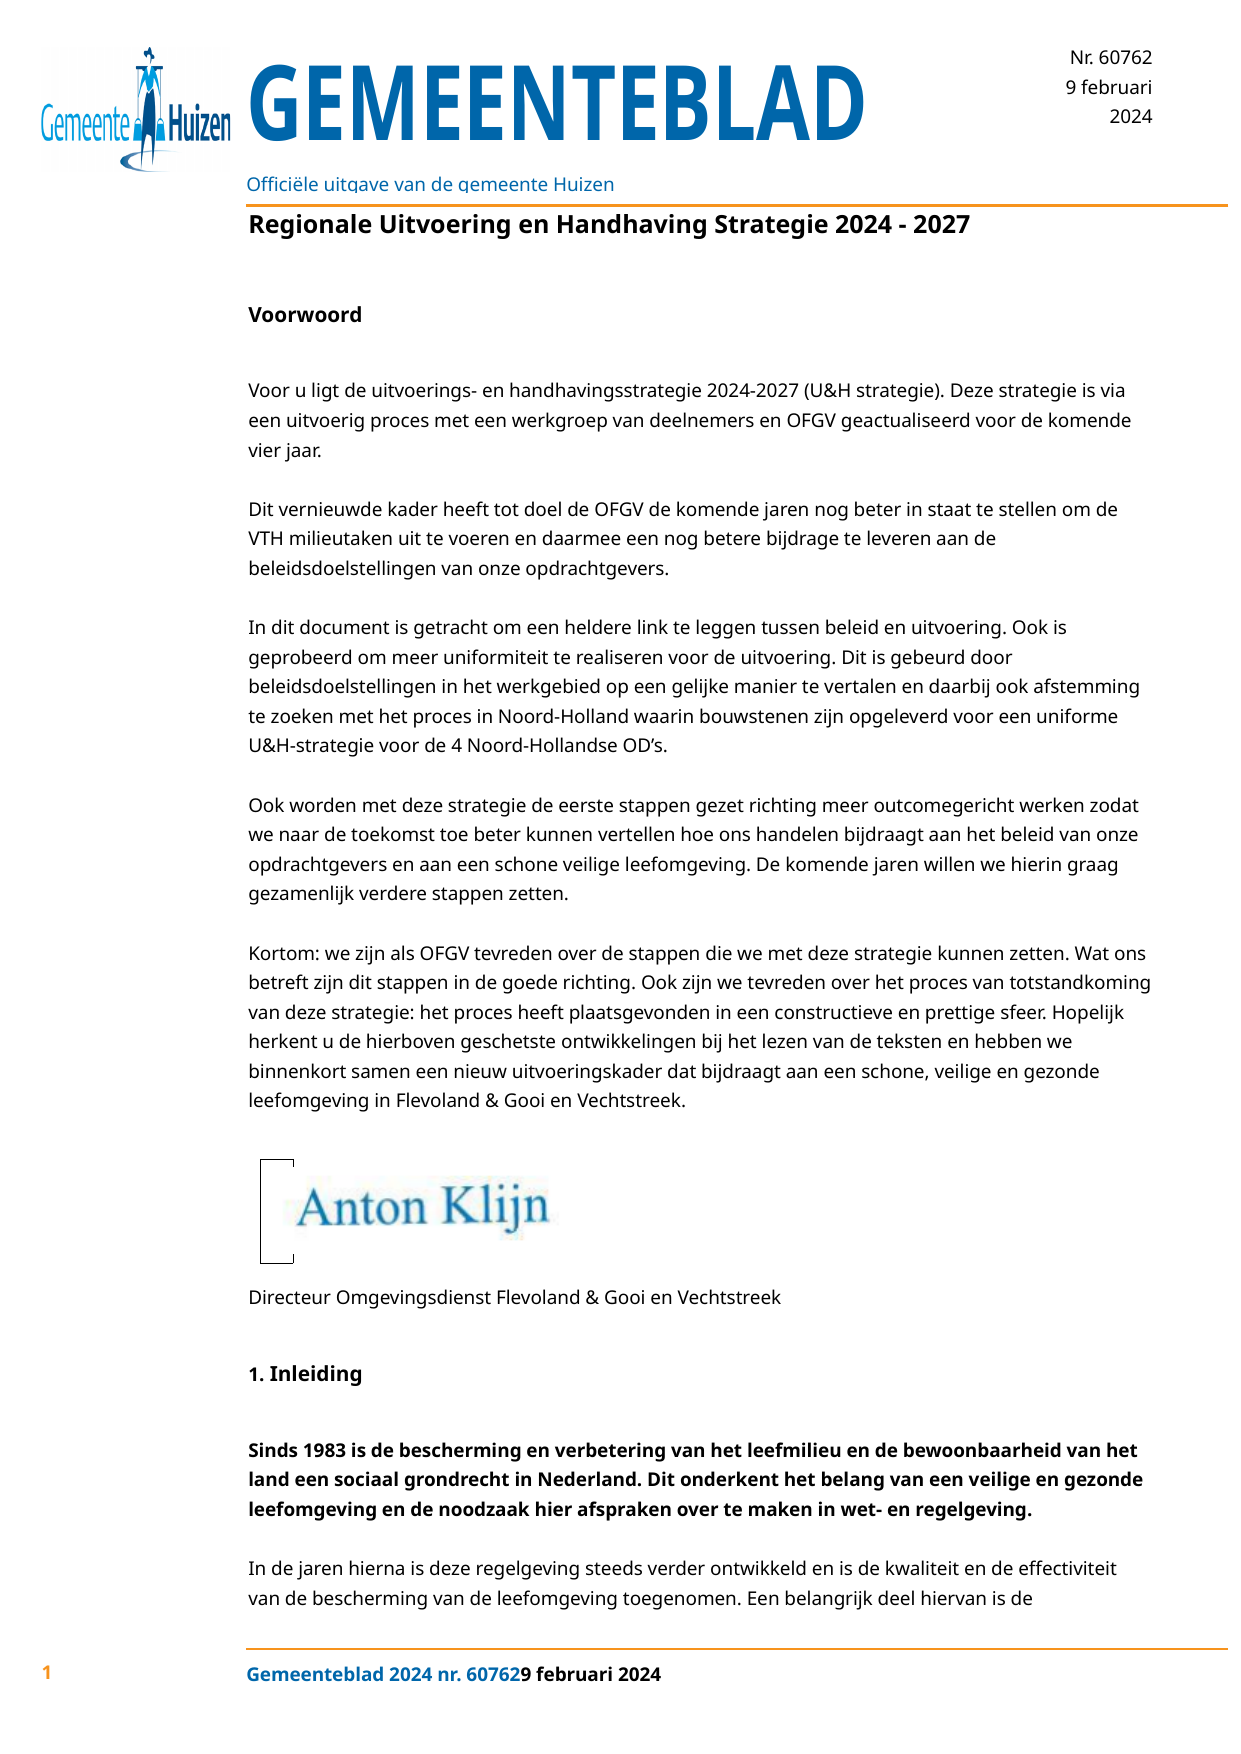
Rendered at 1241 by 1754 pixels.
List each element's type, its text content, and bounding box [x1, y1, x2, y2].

text Voorwoord [248, 300, 1152, 328]
text In de jaren hierna is deze regelgeving steeds verder ontwikkeld en is de kwaliteit en de effectiviteit van de bescherming van de leefomgeving toegenomen. Een belangrijk deel hiervan is de [248, 1555, 1152, 1611]
text Kortom: we zijn als OFGV tevreden over de stappen die we met deze strategie kunnen zetten. Wat ons betreft zijn dit stappen in de goede richting. Ook zijn we tevreden over het proces van totstandkoming van deze strategie: het proces heeft plaatsgevonden in een constructieve en prettige sfeer. Hopelijk herkent u de hierboven geschetste ontwikkelingen bij het lezen van de teksten en hebben we binnenkort samen een nieuw uitvoeringskader dat bijdraagt aan een schone, veilige en gezonde leefomgeving in Flevoland & Gooi en Vechtstreek. [248, 940, 1152, 1113]
text Ook worden met deze strategie de eerste stappen gezet richting meer outcomegericht werken zodat we naar de toekomst toe beter kunnen vertellen hoe ons handelen bijdraagt aan het beleid van onze opdrachtgevers en aan een schone veilige leefomgeving. De komende jaren willen we hierin graag gezamenlijk verdere stappen zetten. [248, 792, 1152, 906]
picture [268, 1167, 565, 1254]
text Sinds 1983 is de bescherming en verbetering van het leefmilieu en de bewoonbaarheid van het land een sociaal grondrecht in Nederland. Dit onderkent het belang van een veilige en gezonde leefomgeving en de noodzaak hier afspraken over te maken in wet- en regelgeving. [248, 1437, 1152, 1522]
text 1. Inleiding [248, 1359, 1152, 1388]
text Directeur Omgevingsdienst Flevoland & Gooi en Vechtstreek [248, 1284, 1152, 1310]
text Voor u ligt de uitvoerings- en handhavingsstrategie 2024-2027 (U&H strategie). Deze strategie is via een uitvoerig proces met een werkgroep van deelnemers en OFGV geactualiseerd voor de komende vier jaar. [248, 378, 1152, 462]
text Regionale Uitvoering en Handhaving Strategie 2024 - 2027 [248, 207, 1152, 241]
picture [41, 47, 231, 172]
text In dit document is getracht om een heldere link te leggen tussen beleid en uitvoering. Ook is geprobeerd om meer uniformiteit te realiseren voor de uitvoering. Dit is gebeurd door beleidsdoelstellingen in het werkgebied op een gelijke manier te vertalen en daarbij ook afstemming te zoeken met het proces in Noord-Holland waarin bouwstenen zijn opgeleverd voor een uniforme U&H-strategie voor de 4 Noord-Hollandse OD’s. [248, 614, 1152, 758]
text Dit vernieuwde kader heeft tot doel de OFGV de komende jaren nog beter in staat te stellen om de VTH milieutaken uit te voeren en daarmee een nog betere bijdrage te leveren aan de beleidsdoelstellingen van onze opdrachtgevers. [248, 496, 1152, 581]
